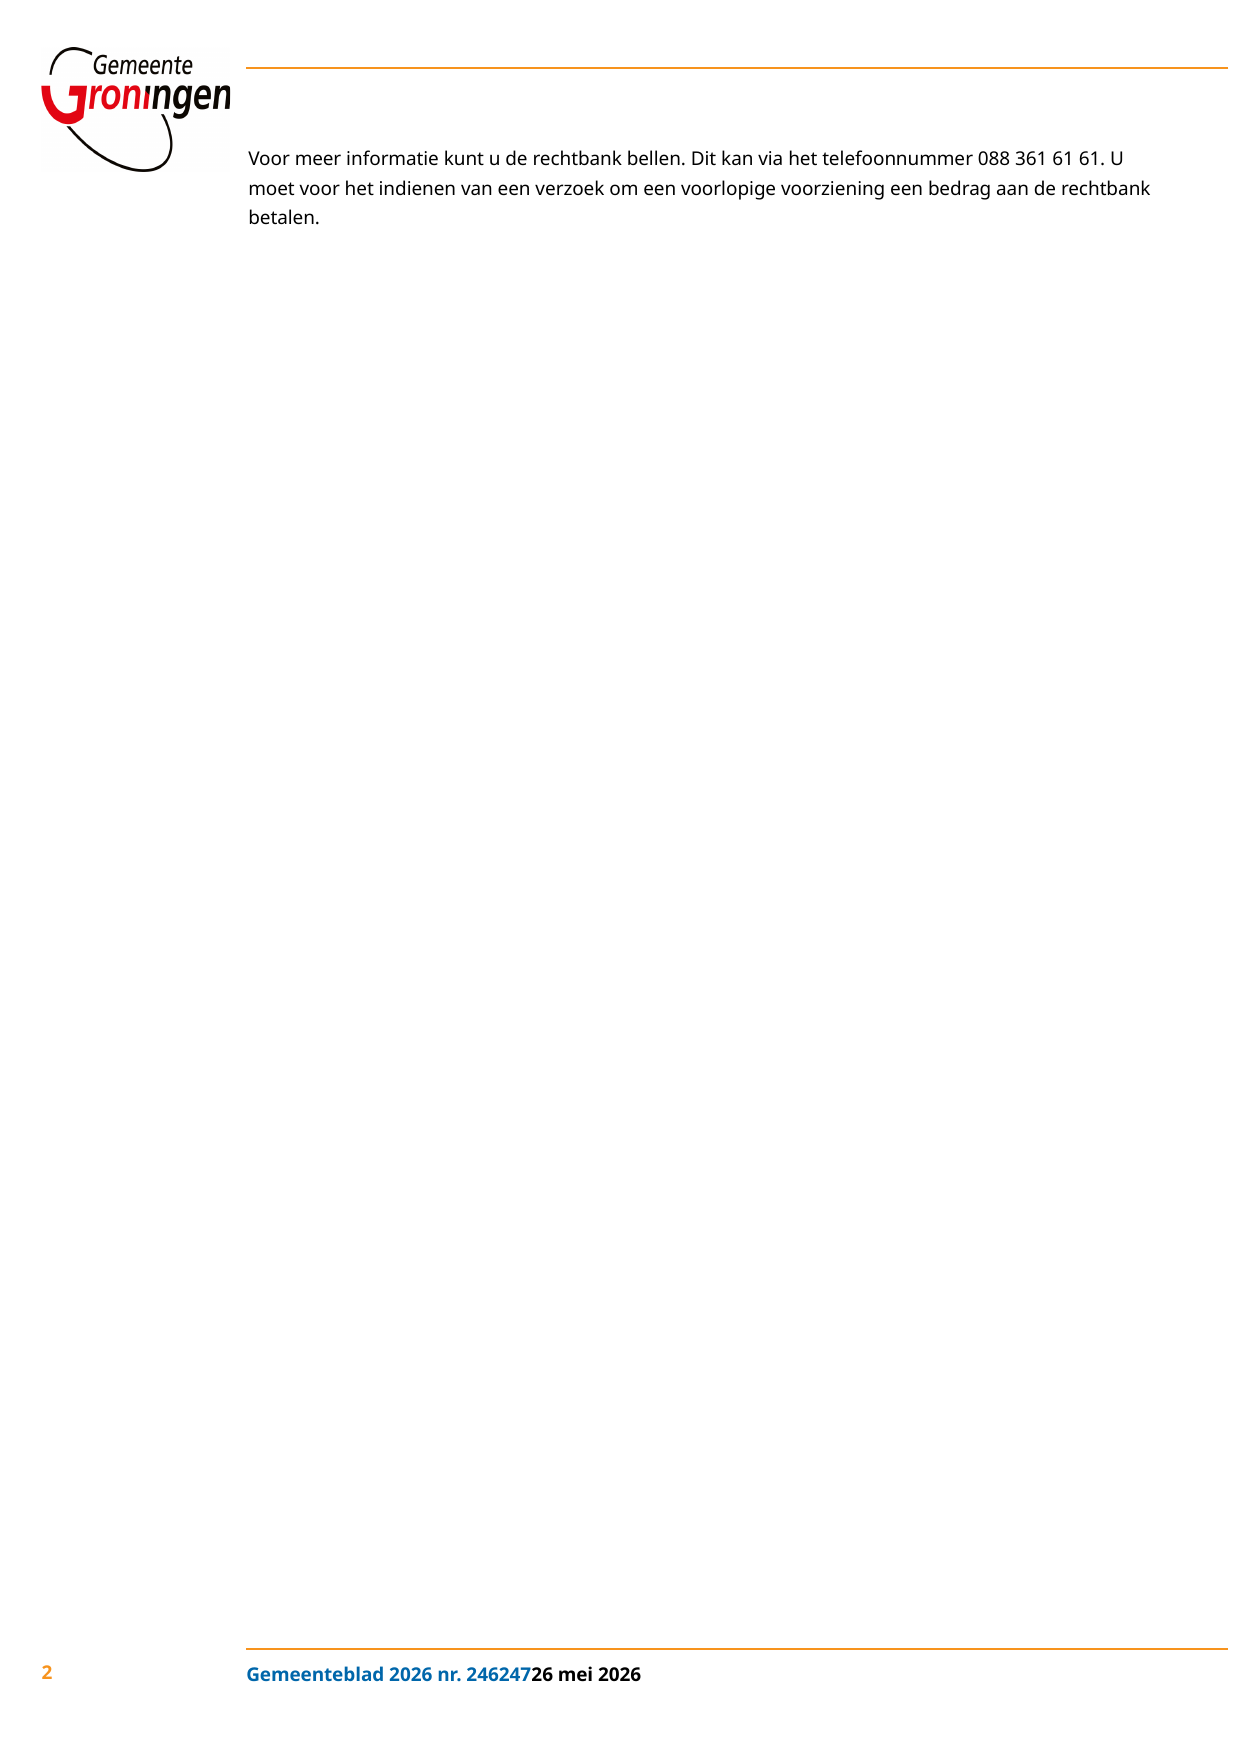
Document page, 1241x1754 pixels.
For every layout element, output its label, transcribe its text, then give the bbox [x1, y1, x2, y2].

picture [41, 47, 231, 172]
text Voor meer informatie kunt u de rechtbank bellen. Dit kan via het telefoonnummer 088 361 61 61. U moet voor het indienen van een verzoek om een voorlopige voorziening een bedrag aan de rechtbank betalen. [248, 145, 1152, 230]
